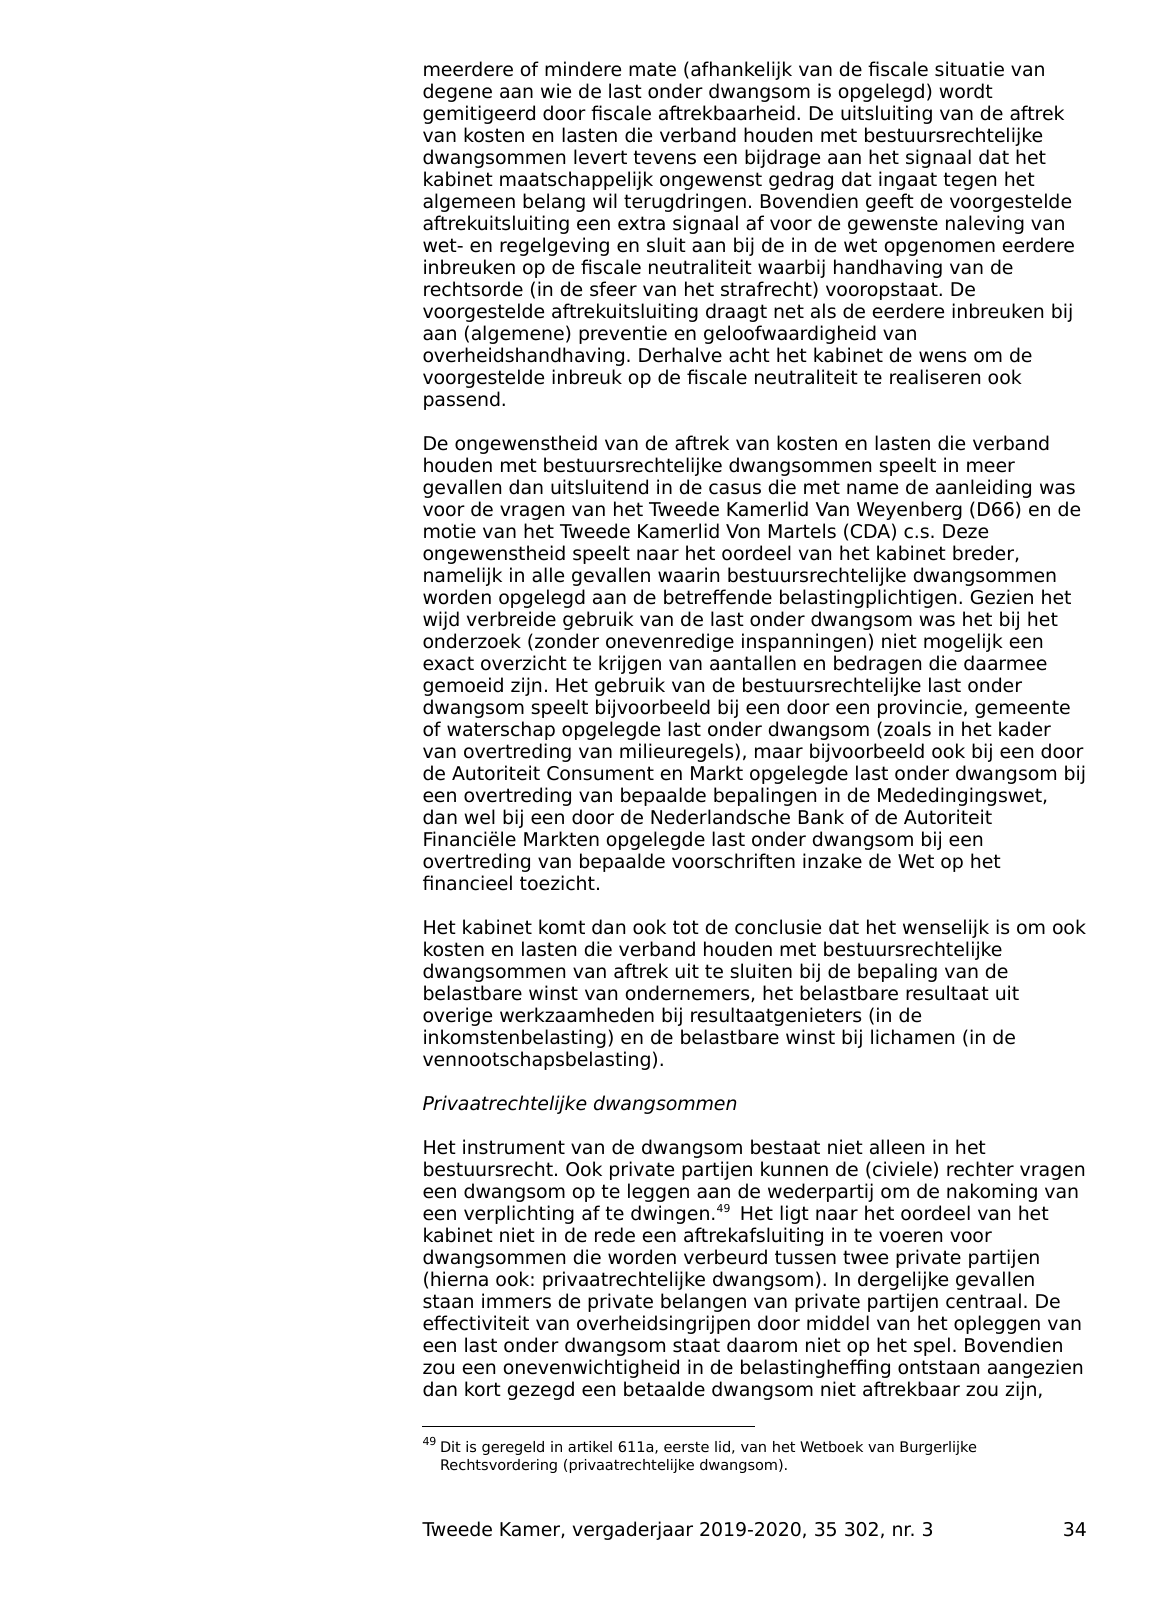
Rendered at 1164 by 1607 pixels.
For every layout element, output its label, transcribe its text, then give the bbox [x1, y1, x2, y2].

subtitle Privaatrechtelijke dwangsommen [422, 1093, 1087, 1115]
text De ongewenstheid van de aftrek van kosten en lasten die verband houden met bestuursrechtelijke dwangsommen speelt in meer gevallen dan uitsluitend in de casus die met name de aanleiding was voor de vragen van het Tweede Kamerlid Van Weyenberg (D66) en de motie van het Tweede Kamerlid Von Martels (CDA) c.s. Deze ongewenstheid speelt naar het oordeel van het kabinet breder, namelijk in alle gevallen waarin bestuursrechtelijke dwangsommen worden opgelegd aan de betreffende belastingplichtigen. Gezien het wijd verbreide gebruik van de last onder dwangsom was het bij het onderzoek (zonder onevenredige inspanningen) niet mogelijk een exact overzicht te krijgen van aantallen en bedragen die daarmee gemoeid zijn. Het gebruik van de bestuursrechtelijke last onder dwangsom speelt bijvoorbeeld bij een door een provincie, gemeente of waterschap opgelegde last onder dwangsom (zoals in het kader van overtreding van milieuregels), maar bijvoorbeeld ook bij een door de Autoriteit Consument en Markt opgelegde last onder dwangsom bij een overtreding van bepaalde bepalingen in de Mededingingswet, dan wel bij een door de Nederlandsche Bank of de Autoriteit Financiële Markten opgelegde last onder dwangsom bij een overtreding van bepaalde voorschriften inzake de Wet op het financieel toezicht. [422, 433, 1087, 894]
text Dit is geregeld in artikel 611a, eerste lid, van het Wetboek van Burgerlijke Rechtsvordering (privaatrechtelijke dwangsom). [422, 1435, 1087, 1474]
text Het kabinet komt dan ook tot de conclusie dat het wenselijk is om ook kosten en lasten die verband houden met bestuursrechtelijke dwangsommen van aftrek uit te sluiten bij de bepaling van de belastbare winst van ondernemers, het belastbare resultaat uit overige werkzaamheden bij resultaatgenieters (in de inkomstenbelasting) en de belastbare winst bij lichamen (in de vennootschapsbelasting). [422, 917, 1087, 1071]
text Het instrument van de dwangsom bestaat niet alleen in het bestuursrecht. Ook private partijen kunnen de (civiele) rechter vragen een dwangsom op te leggen aan de wederpartij om de nakoming van een verplichting af te dwingen. Het ligt naar het oordeel van het kabinet niet in de rede een aftrekafsluiting in te voeren voor dwangsommen die worden verbeurd tussen twee private partijen (hierna ook: privaatrechtelijke dwangsom). In dergelijke gevallen staan immers de private belangen van private partijen centraal. De effectiviteit van overheidsingrijpen door middel van het opleggen van een last onder dwangsom staat daarom niet op het spel. Bovendien zou een onevenwichtigheid in de belastingheffing ontstaan aangezien dan kort gezegd een betaalde dwangsom niet aftrekbaar zou zijn, [422, 1137, 1087, 1401]
text meerdere of mindere mate (afhankelijk van de fiscale situatie van degene aan wie de last onder dwangsom is opgelegd) wordt gemitigeerd door fiscale aftrekbaarheid. De uitsluiting van de aftrek van kosten en lasten die verband houden met bestuursrechtelijke dwangsommen levert tevens een bijdrage aan het signaal dat het kabinet maatschappelijk ongewenst gedrag dat ingaat tegen het algemeen belang wil terugdringen. Bovendien geeft de voorgestelde aftrekuitsluiting een extra signaal af voor de gewenste naleving van wet- en regelgeving en sluit aan bij de in de wet opgenomen eerdere inbreuken op de fiscale neutraliteit waarbij handhaving van de rechtsorde (in de sfeer van het strafrecht) vooropstaat. De voorgestelde aftrekuitsluiting draagt net als de eerdere inbreuken bij aan (algemene) preventie en geloofwaardigheid van overheidshandhaving. Derhalve acht het kabinet de wens om de voorgestelde inbreuk op de fiscale neutraliteit te realiseren ook passend. [422, 59, 1087, 411]
